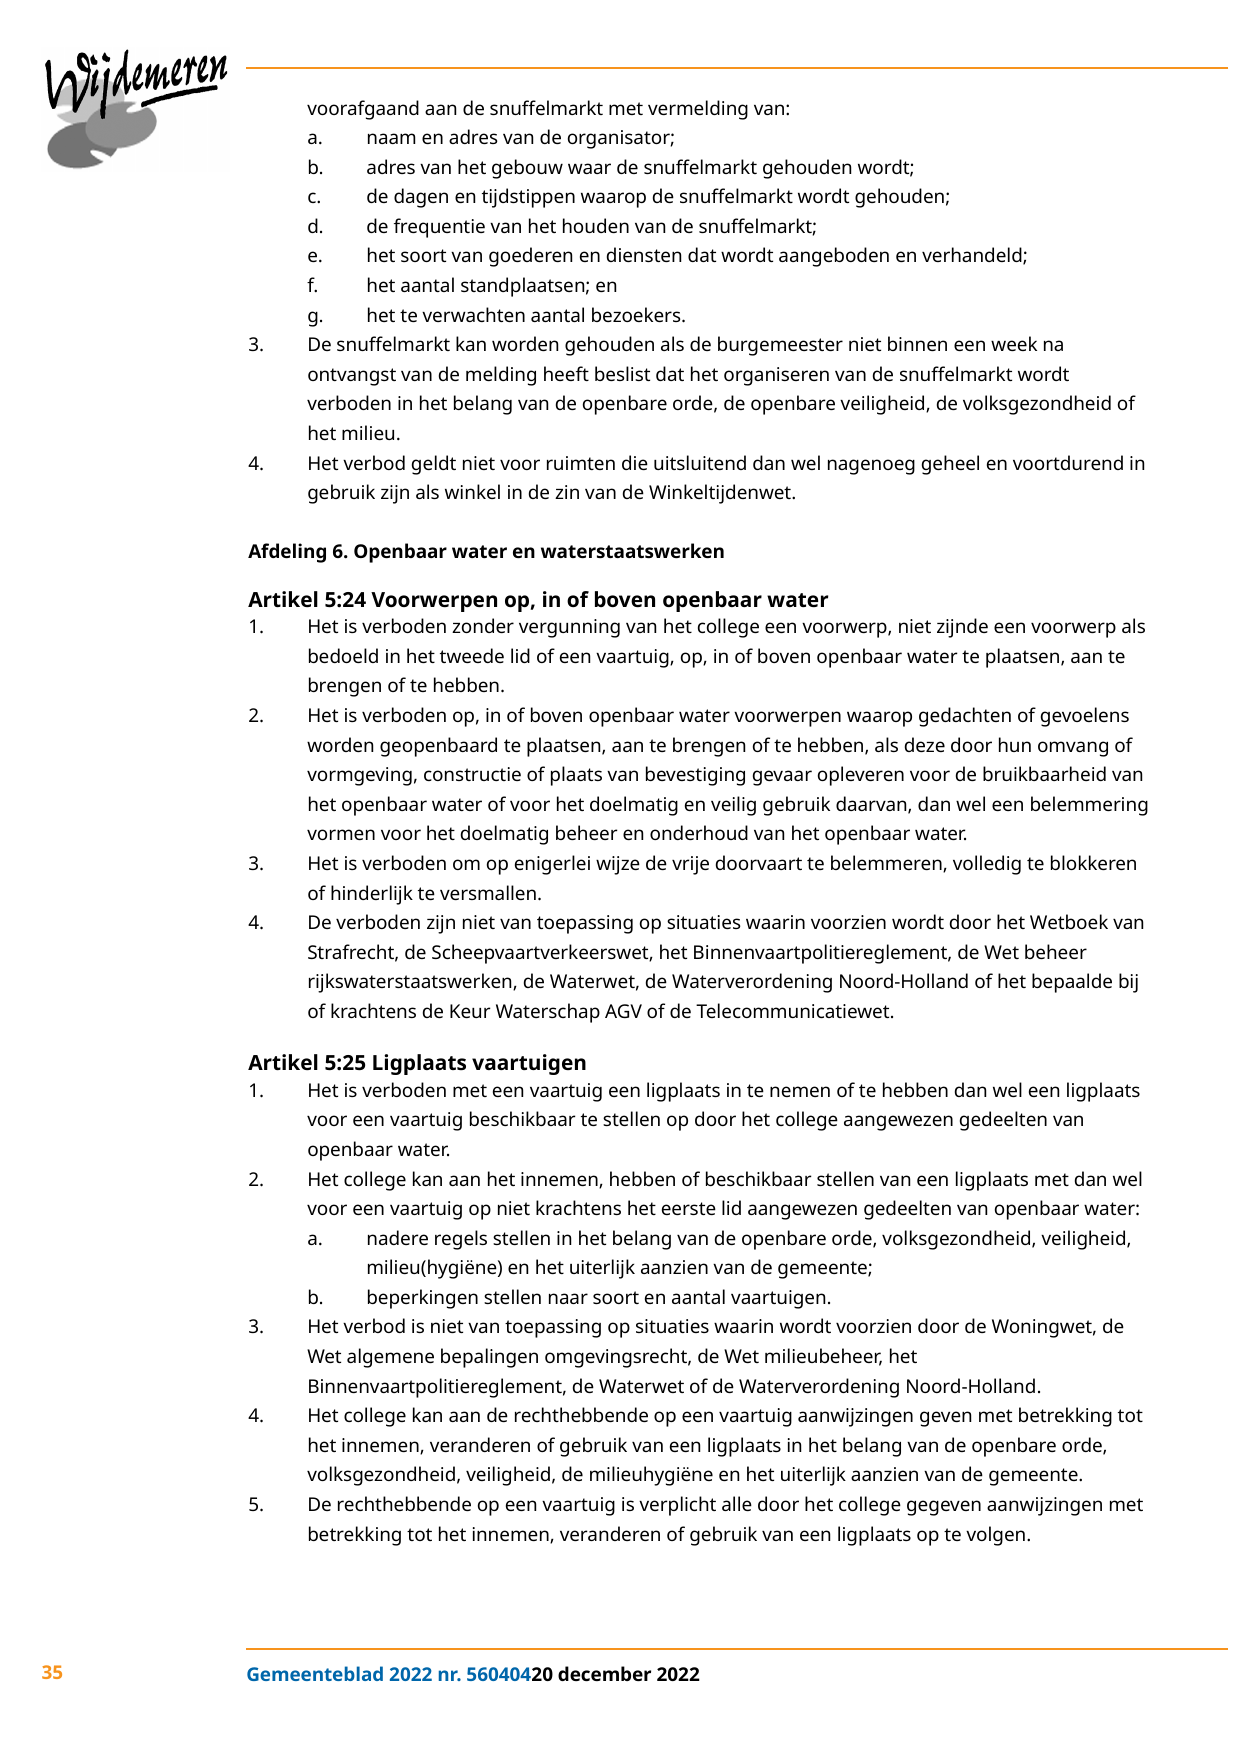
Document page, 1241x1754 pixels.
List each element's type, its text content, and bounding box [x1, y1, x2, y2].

list naam en adres van de organisator; [307, 124, 1152, 150]
list het te verwachten aantal bezoekers. [307, 302, 1152, 328]
list Het is verboden met een vaartuig een ligplaats in te nemen of te hebben dan wel een ligplaats voor een vaartuig beschikbaar te stellen op door het college aangewezen gedeelten van openbaar water. [248, 1077, 1152, 1162]
text Afdeling 6. Openbaar water en waterstaatswerken [248, 538, 1152, 564]
list de dagen en tijdstippen waarop de snuffelmarkt wordt gehouden; [307, 183, 1152, 209]
list adres van het gebouw waar de snuffelmarkt gehouden wordt; [307, 154, 1152, 180]
list voorafgaand aan de snuffelmarkt met vermelding van: [248, 95, 1152, 121]
list De snuffelmarkt kan worden gehouden als de burgemeester niet binnen een week na ontvangst van de melding heeft beslist dat het organiseren van de snuffelmarkt wordt verboden in het belang van de openbare orde, de openbare veiligheid, de volksgezondheid of het milieu. [248, 331, 1152, 446]
list het aantal standplaatsen; en [307, 272, 1152, 298]
list Het is verboden zonder vergunning van het college een voorwerp, niet zijnde een voorwerp als bedoeld in het tweede lid of een vaartuig, op, in of boven openbaar water te plaatsen, aan te brengen of te hebben. [248, 613, 1152, 698]
list het soort van goederen en diensten dat wordt aangeboden en verhandeld; [307, 243, 1152, 268]
list Het verbod is niet van toepassing op situaties waarin wordt voorzien door de Woningwet, de Wet algemene bepalingen omgevingsrecht, de Wet milieubeheer, het Binnenvaartpolitiereglement, de Waterwet of de Waterverordening Noord-Holland. [248, 1314, 1152, 1398]
list nadere regels stellen in het belang van de openbare orde, volksgezondheid, veiligheid, milieu(hygiëne) en het uiterlijk aanzien van de gemeente; [307, 1225, 1152, 1280]
text Artikel 5:25 Ligplaats vaartuigen [248, 1048, 1152, 1077]
list De verboden zijn niet van toepassing op situaties waarin voorzien wordt door het Wetboek van Strafrecht, de Scheepvaartverkeerswet, het Binnenvaartpolitiereglement, de Wet beheer rijkswaterstaatswerken, de Waterwet, de Waterverordening Noord-Holland of het bepaalde bij of krachtens de Keur Waterschap AGV of de Telecommunicatiewet. [248, 909, 1152, 1024]
list Het is verboden om op enigerlei wijze de vrije doorvaart te belemmeren, volledig te blokkeren of hinderlijk te versmallen. [248, 850, 1152, 906]
list de frequentie van het houden van de snuffelmarkt; [307, 213, 1152, 239]
list Het is verboden op, in of boven openbaar water voorwerpen waarop gedachten of gevoelens worden geopenbaard te plaatsen, aan te brengen of te hebben, als deze door hun omvang of vormgeving, constructie of plaats van bevestiging gevaar opleveren voor de bruikbaarheid van het openbaar water of voor het doelmatig en veilig gebruik daarvan, dan wel een belemmering vormen voor het doelmatig beheer en onderhoud van het openbaar water. [248, 702, 1152, 846]
list De rechthebbende op een vaartuig is verplicht alle door het college gegeven aanwijzingen met betrekking tot het innemen, veranderen of gebruik van een ligplaats op te volgen. [248, 1491, 1152, 1546]
text Artikel 5:24 Voorwerpen op, in of boven openbaar water [248, 585, 1152, 613]
list beperkingen stellen naar soort en aantal vaartuigen. [307, 1284, 1152, 1310]
list Het college kan aan de rechthebbende op een vaartuig aanwijzingen geven met betrekking tot het innemen, veranderen of gebruik van een ligplaats in het belang van de openbare orde, volksgezondheid, veiligheid, de milieuhygiëne en het uiterlijk aanzien van de gemeente. [248, 1402, 1152, 1487]
picture [41, 47, 231, 172]
list Het verbod geldt niet voor ruimten die uitsluitend dan wel nagenoeg geheel en voortdurend in gebruik zijn als winkel in de zin van de Winkeltijdenwet. [248, 450, 1152, 505]
list Het college kan aan het innemen, hebben of beschikbaar stellen van een ligplaats met dan wel voor een vaartuig op niet krachtens het eerste lid aangewezen gedeelten van openbaar water: [248, 1166, 1152, 1221]
